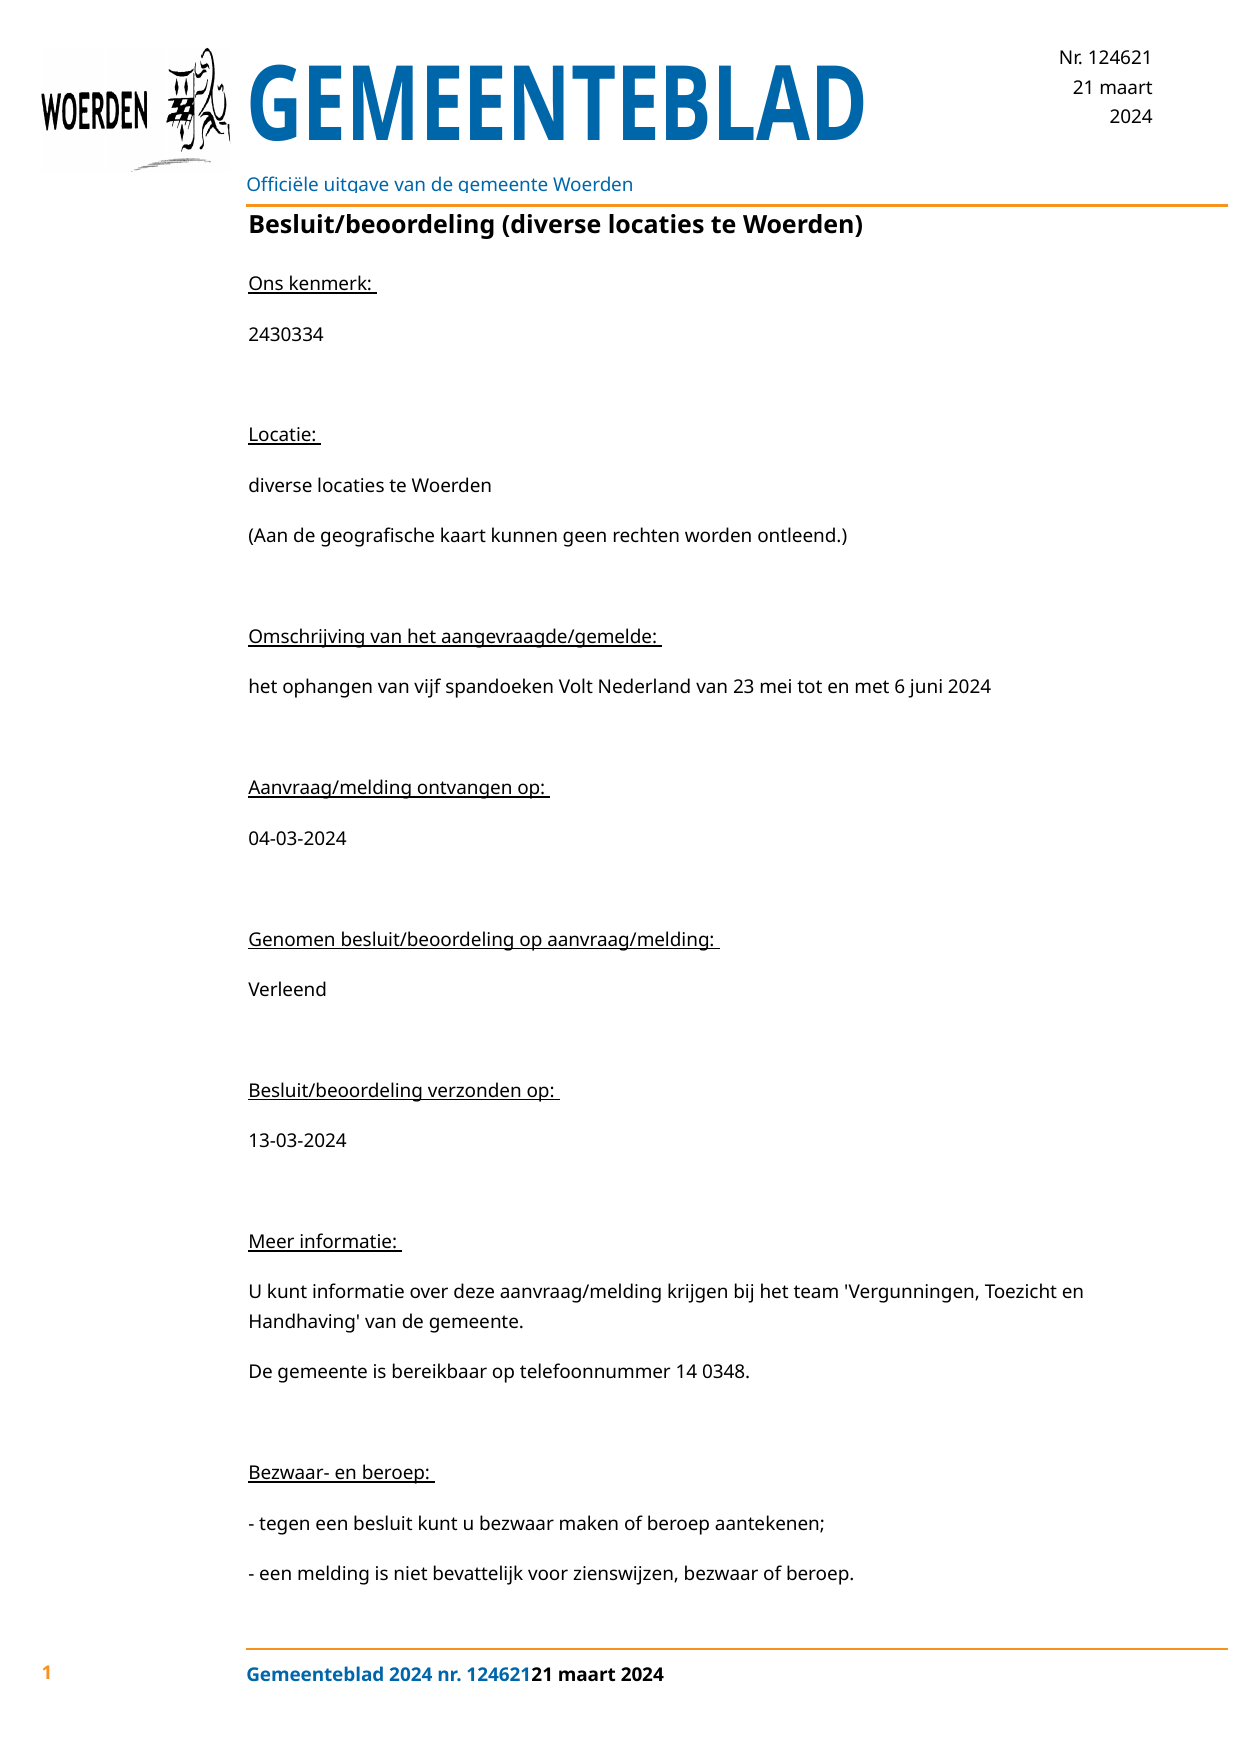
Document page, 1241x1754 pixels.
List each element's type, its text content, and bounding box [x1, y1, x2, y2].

text 04-03-2024 [248, 825, 1152, 851]
text - een melding is niet bevattelijk voor zienswijzen, bezwaar of beroep. [248, 1560, 1152, 1586]
picture [41, 47, 231, 172]
text Omschrijving van het aangevraagde/gemelde: [248, 623, 1152, 649]
text (Aan de geografische kaart kunnen geen rechten worden ontleend.) [248, 522, 1152, 548]
text Locatie: [248, 422, 1152, 447]
text Besluit/beoordeling (diverse locaties te Woerden) [248, 207, 1152, 241]
text Meer informatie: [248, 1228, 1152, 1254]
text De gemeente is bereikbaar op telefoonnummer 14 0348. [248, 1359, 1152, 1384]
text diverse locaties te Woerden [248, 472, 1152, 498]
text Besluit/beoordeling verzonden op: [248, 1077, 1152, 1103]
text U kunt informatie over deze aanvraag/melding krijgen bij het team 'Vergunningen, Toezicht en Handhaving' van de gemeente. [248, 1279, 1152, 1334]
text het ophangen van vijf spandoeken Volt Nederland van 23 mei tot en met 6 juni 2024 [248, 674, 1152, 699]
text Ons kenmerk: [248, 270, 1152, 296]
text 13-03-2024 [248, 1127, 1152, 1153]
text Bezwaar- en beroep: [248, 1459, 1152, 1485]
text 2430334 [248, 321, 1152, 346]
text Genomen besluit/beoordeling op aanvraag/melding: [248, 926, 1152, 951]
text Aanvraag/melding ontvangen op: [248, 774, 1152, 800]
text Verleend [248, 976, 1152, 1002]
text - tegen een besluit kunt u bezwaar maken of beroep aantekenen; [248, 1510, 1152, 1536]
